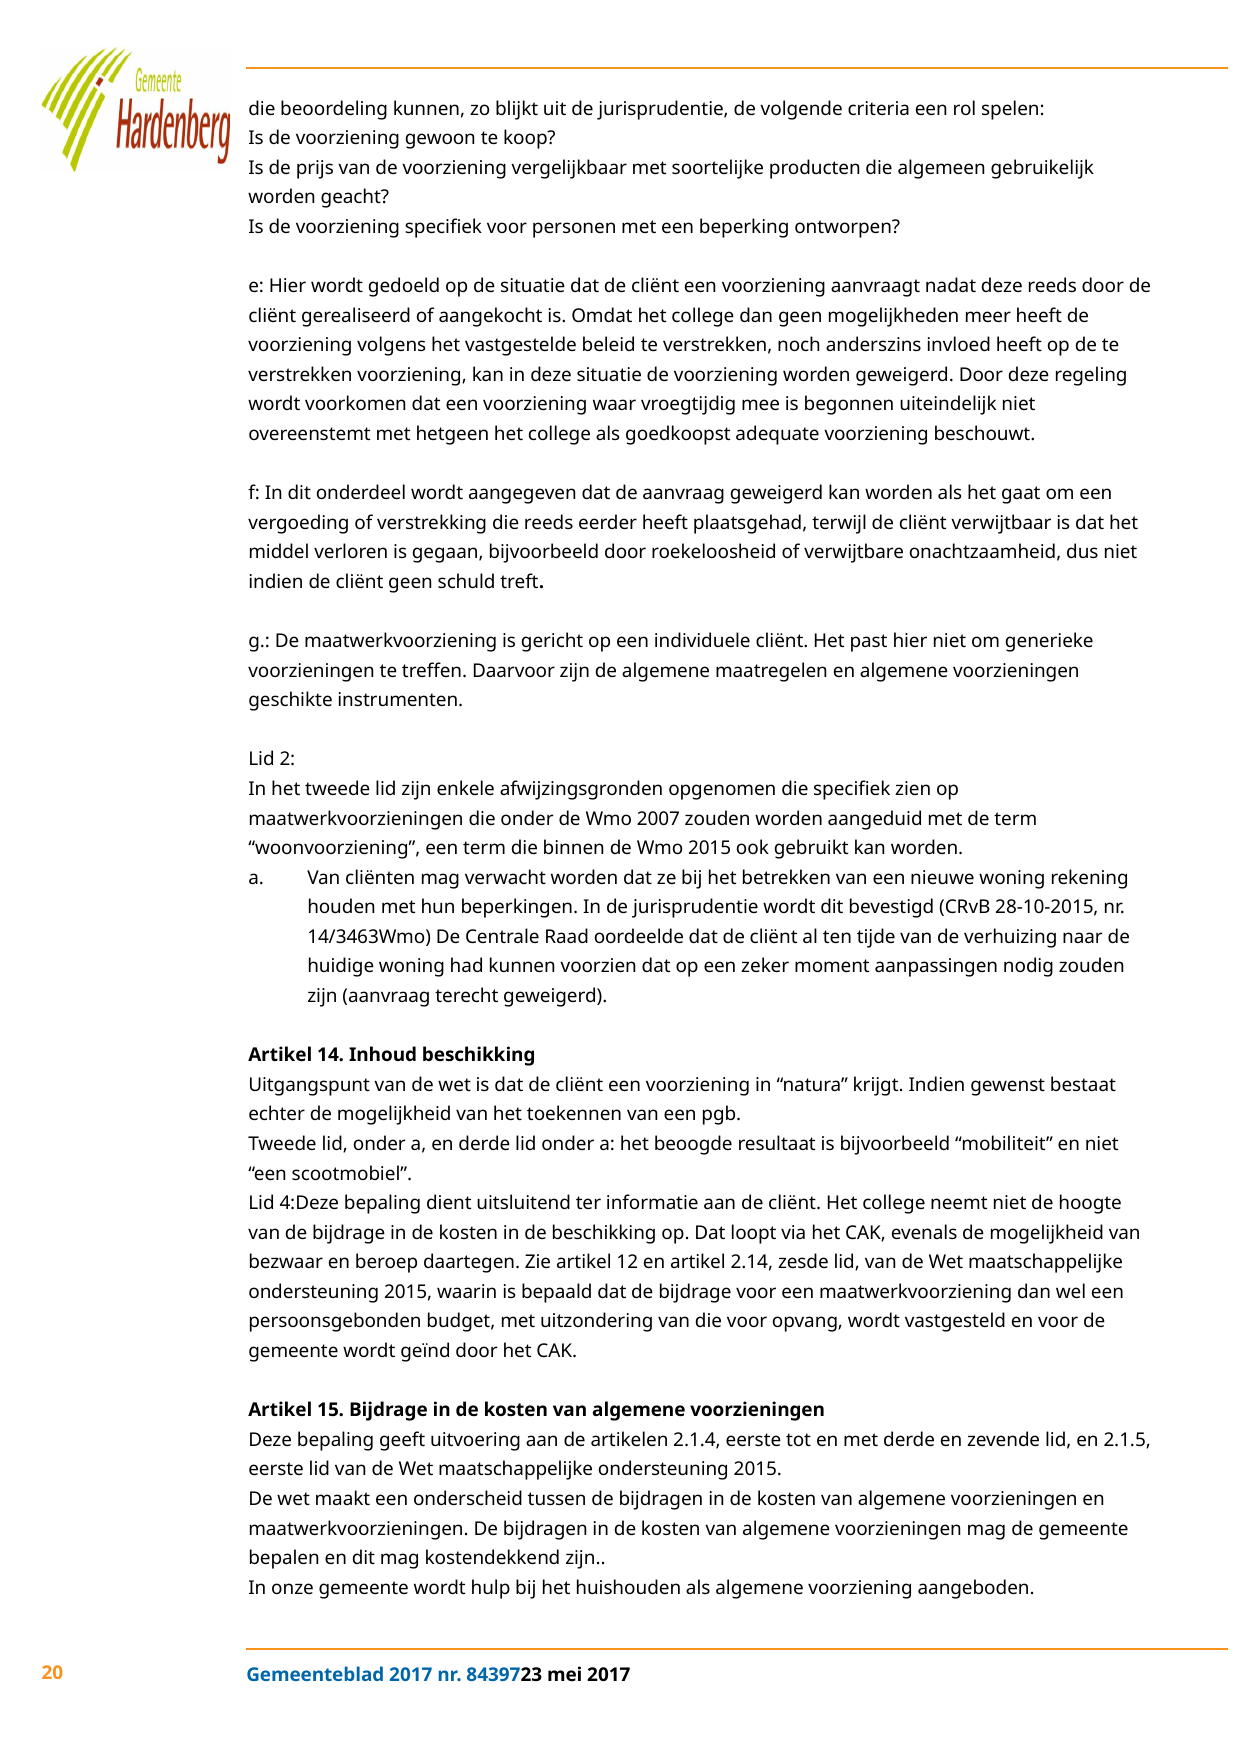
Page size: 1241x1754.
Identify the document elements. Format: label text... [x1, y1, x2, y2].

list Van cliënten mag verwacht worden dat ze bij het betrekken van een nieuwe woning rekening houden met hun beperkingen. In de jurisprudentie wordt dit bevestigd (CRvB 28-10-2015, nr. 14/3463Wmo) De Centrale Raad oordeelde dat de cliënt al ten tijde van de verhuizing naar de huidige woning had kunnen voorzien dat op een zeker moment aanpassingen nodig zouden zijn (aanvraag terecht geweigerd). [248, 864, 1152, 1008]
text In het tweede lid zijn enkele afwijzingsgronden opgenomen die specifiek zien op maatwerkvoorzieningen die onder de Wmo 2007 zouden worden aangeduid met de term “woonvoorziening”, een term die binnen de Wmo 2015 ook gebruikt kan worden. [248, 775, 1152, 860]
text Is de prijs van de voorziening vergelijkbaar met soortelijke producten die algemeen gebruikelijk worden geacht? [248, 154, 1152, 209]
text Artikel 14. Inhoud beschikking [248, 1041, 1152, 1067]
text Artikel 15. Bijdrage in de kosten van algemene voorzieningen [248, 1396, 1152, 1422]
text f: In dit onderdeel wordt aangegeven dat de aanvraag geweigerd kan worden als het gaat om een vergoeding of verstrekking die reeds eerder heeft plaatsgehad, terwijl de cliënt verwijtbaar is dat het middel verloren is gegaan, bijvoorbeeld door roekeloosheid of verwijtbare onachtzaamheid, dus niet indien de cliënt geen schuld treft. [248, 479, 1152, 594]
text g.: De maatwerkvoorziening is gericht op een individuele cliënt. Het past hier niet om generieke voorzieningen te treffen. Daarvoor zijn de algemene maatregelen en algemene voorzieningen geschikte instrumenten. [248, 627, 1152, 712]
text die beoordeling kunnen, zo blijkt uit de jurisprudentie, de volgende criteria een rol spelen: [248, 95, 1152, 121]
text De wet maakt een onderscheid tussen de bijdragen in de kosten van algemene voorzieningen en maatwerkvoorzieningen. De bijdragen in de kosten van algemene voorzieningen mag de gemeente bepalen en dit mag kostendekkend zijn.. [248, 1485, 1152, 1570]
text Is de voorziening specifiek voor personen met een beperking ontworpen? [248, 213, 1152, 239]
text Uitgangspunt van de wet is dat de cliënt een voorziening in “natura” krijgt. Indien gewenst bestaat echter de mogelijkheid van het toekennen van een pgb. [248, 1071, 1152, 1126]
text Deze bepaling geeft uitvoering aan de artikelen 2.1.4, eerste tot en met derde en zevende lid, en 2.1.5, eerste lid van de Wet maatschappelijke ondersteuning 2015. [248, 1426, 1152, 1481]
text Lid 2: [248, 746, 1152, 771]
text Is de voorziening gewoon te koop? [248, 124, 1152, 150]
text Lid 4:Deze bepaling dient uitsluitend ter informatie aan de cliënt. Het college neemt niet de hoogte van de bijdrage in de kosten in de beschikking op. Dat loopt via het CAK, evenals de mogelijkheid van bezwaar en beroep daartegen. Zie artikel 12 en artikel 2.14, zesde lid, van de Wet maatschappelijke ondersteuning 2015, waarin is bepaald dat de bijdrage voor een maatwerkvoorziening dan wel een persoonsgebonden budget, met uitzondering van die voor opvang, wordt vastgesteld en voor de gemeente wordt geïnd door het CAK. [248, 1189, 1152, 1363]
picture [41, 47, 231, 172]
text In onze gemeente wordt hulp bij het huishouden als algemene voorziening aangeboden. [248, 1574, 1152, 1600]
text Tweede lid, onder a, en derde lid onder a: het beoogde resultaat is bijvoorbeeld “mobiliteit” en niet “een scootmobiel”. [248, 1130, 1152, 1186]
text e: Hier wordt gedoeld op de situatie dat de cliënt een voorziening aanvraagt nadat deze reeds door de cliënt gerealiseerd of aangekocht is. Omdat het college dan geen mogelijkheden meer heeft de voorziening volgens het vastgestelde beleid te verstrekken, noch anderszins invloed heeft op de te verstrekken voorziening, kan in deze situatie de voorziening worden geweigerd. Door deze regeling wordt voorkomen dat een voorziening waar vroegtijdig mee is begonnen uiteindelijk niet overeenstemt met hetgeen het college als goedkoopst adequate voorziening beschouwt. [248, 272, 1152, 446]
